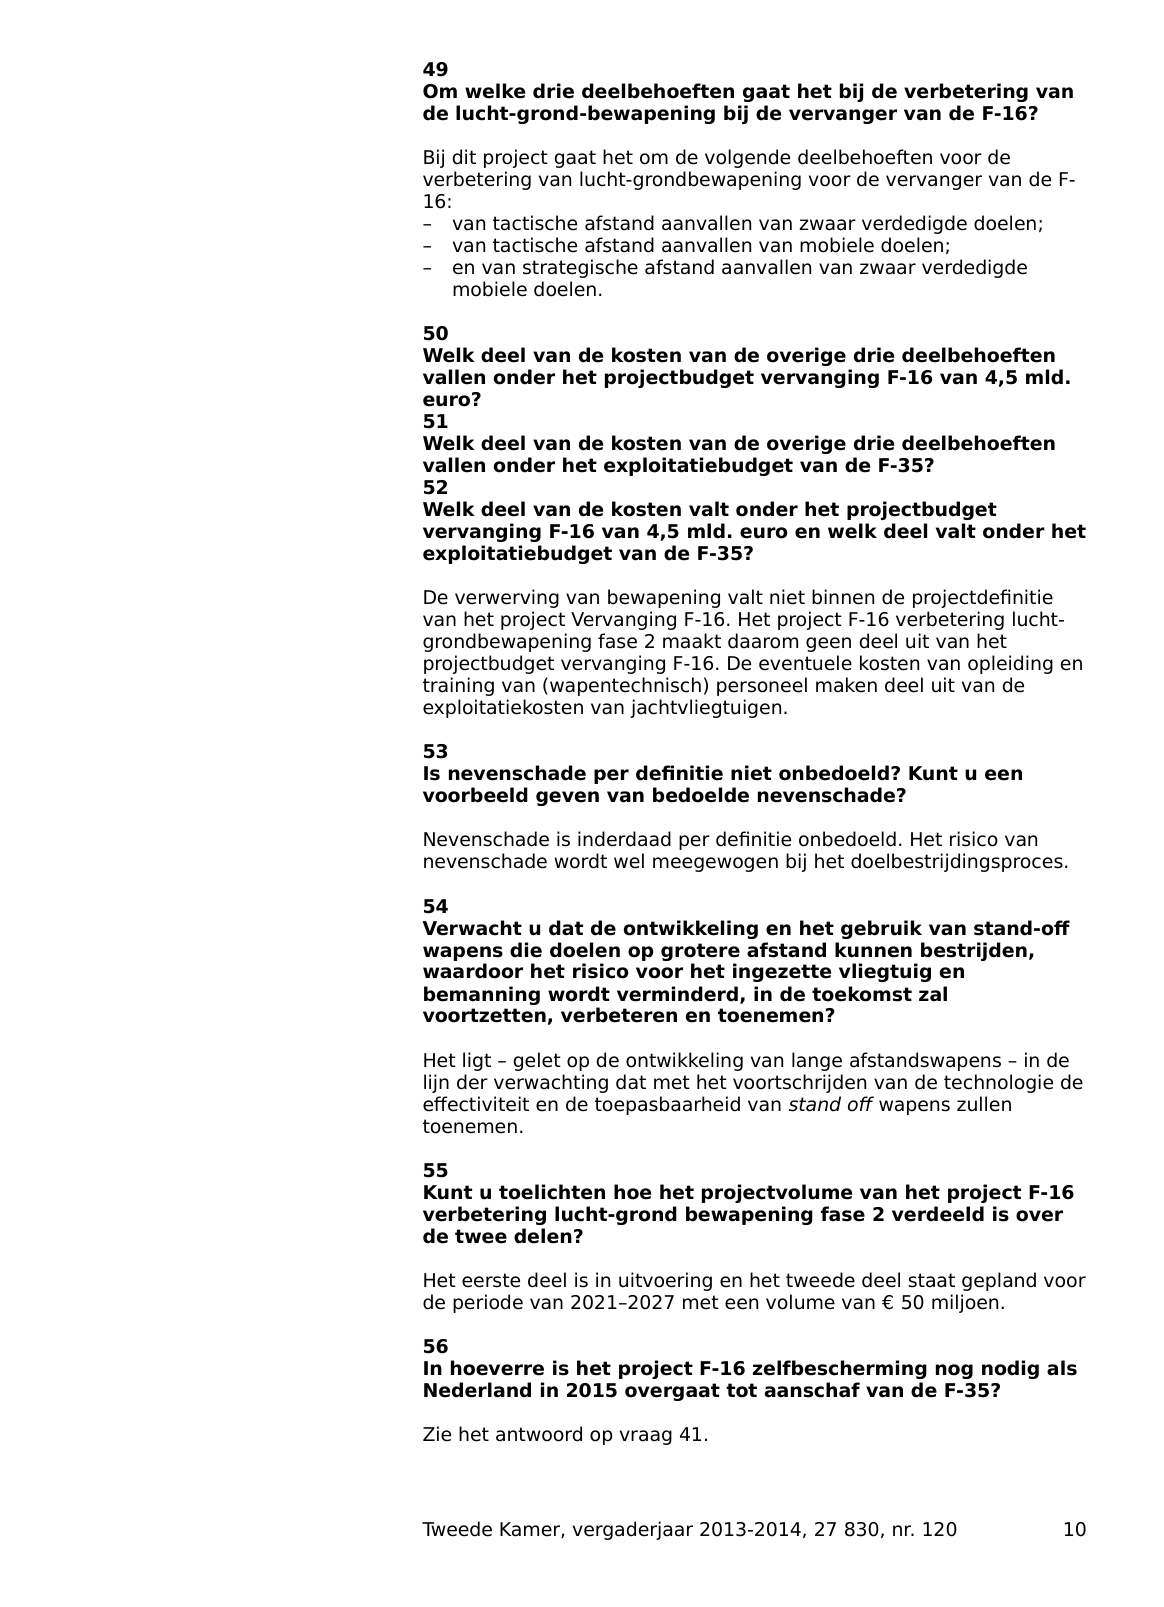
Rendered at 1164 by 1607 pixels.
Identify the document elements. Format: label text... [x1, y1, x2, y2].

text Bij dit project gaat het om de volgende deelbehoeften voor de verbetering van lucht-grondbewapening voor de vervanger van de F-16: [422, 147, 1087, 213]
text Om welke drie deelbehoeften gaat het bij de verbetering van de lucht-grond-bewapening bij de vervanger van de F-16? [422, 81, 1087, 125]
text 49 [422, 59, 1087, 81]
text – en van strategische afstand aanvallen van zwaar verdedigde mobiele doelen. [422, 257, 1087, 301]
text 55 [422, 1160, 1087, 1182]
text 51 [422, 411, 1087, 433]
text Het ligt – gelet op de ontwikkeling van lange afstandswapens – in de lijn der verwachting dat met het voortschrijden van de technologie de effectiviteit en de toepasbaarheid van stand off wapens zullen toenemen. [422, 1049, 1087, 1137]
text – van tactische afstand aanvallen van mobiele doelen; [422, 235, 1087, 257]
text De verwerving van bewapening valt niet binnen de projectdefinitie van het project Vervanging F-16. Het project F-16 verbetering lucht-grondbewapening fase 2 maakt daarom geen deel uit van het projectbudget vervanging F-16. De eventuele kosten van opleiding en training van (wapentechnisch) personeel maken deel uit van de exploitatiekosten van jachtvliegtuigen. [422, 587, 1087, 719]
text Kunt u toelichten hoe het projectvolume van het project F-16 verbetering lucht-grond bewapening fase 2 verdeeld is over de twee delen? [422, 1182, 1087, 1248]
text Zie het antwoord op vraag 41. [422, 1424, 1087, 1446]
text Welk deel van de kosten van de overige drie deelbehoeften vallen onder het exploitatiebudget van de F-35? [422, 433, 1087, 477]
text 52 [422, 477, 1087, 499]
text Het eerste deel is in uitvoering en het tweede deel staat gepland voor de periode van 2021–2027 met een volume van € 50 miljoen. [422, 1270, 1087, 1314]
text Nevenschade is inderdaad per definitie onbedoeld. Het risico van nevenschade wordt wel meegewogen bij het doelbestrijdingsproces. [422, 829, 1087, 873]
text – van tactische afstand aanvallen van zwaar verdedigde doelen; [422, 213, 1087, 235]
text Is nevenschade per definitie niet onbedoeld? Kunt u een voorbeeld geven van bedoelde nevenschade? [422, 763, 1087, 807]
text In hoeverre is het project F-16 zelfbescherming nog nodig als Nederland in 2015 overgaat tot aanschaf van de F-35? [422, 1358, 1087, 1402]
text Welk deel van de kosten valt onder het projectbudget vervanging F-16 van 4,5 mld. euro en welk deel valt onder het exploitatiebudget van de F-35? [422, 499, 1087, 565]
text 54 [422, 896, 1087, 917]
text 50 [422, 323, 1087, 345]
text 56 [422, 1336, 1087, 1358]
text Welk deel van de kosten van de overige drie deelbehoeften vallen onder het projectbudget vervanging F-16 van 4,5 mld. euro? [422, 345, 1087, 411]
text Verwacht u dat de ontwikkeling en het gebruik van stand-off wapens die doelen op grotere afstand kunnen bestrijden, waardoor het risico voor het ingezette vliegtuig en bemanning wordt verminderd, in de toekomst zal voortzetten, verbeteren en toenemen? [422, 917, 1087, 1027]
text 53 [422, 741, 1087, 763]
